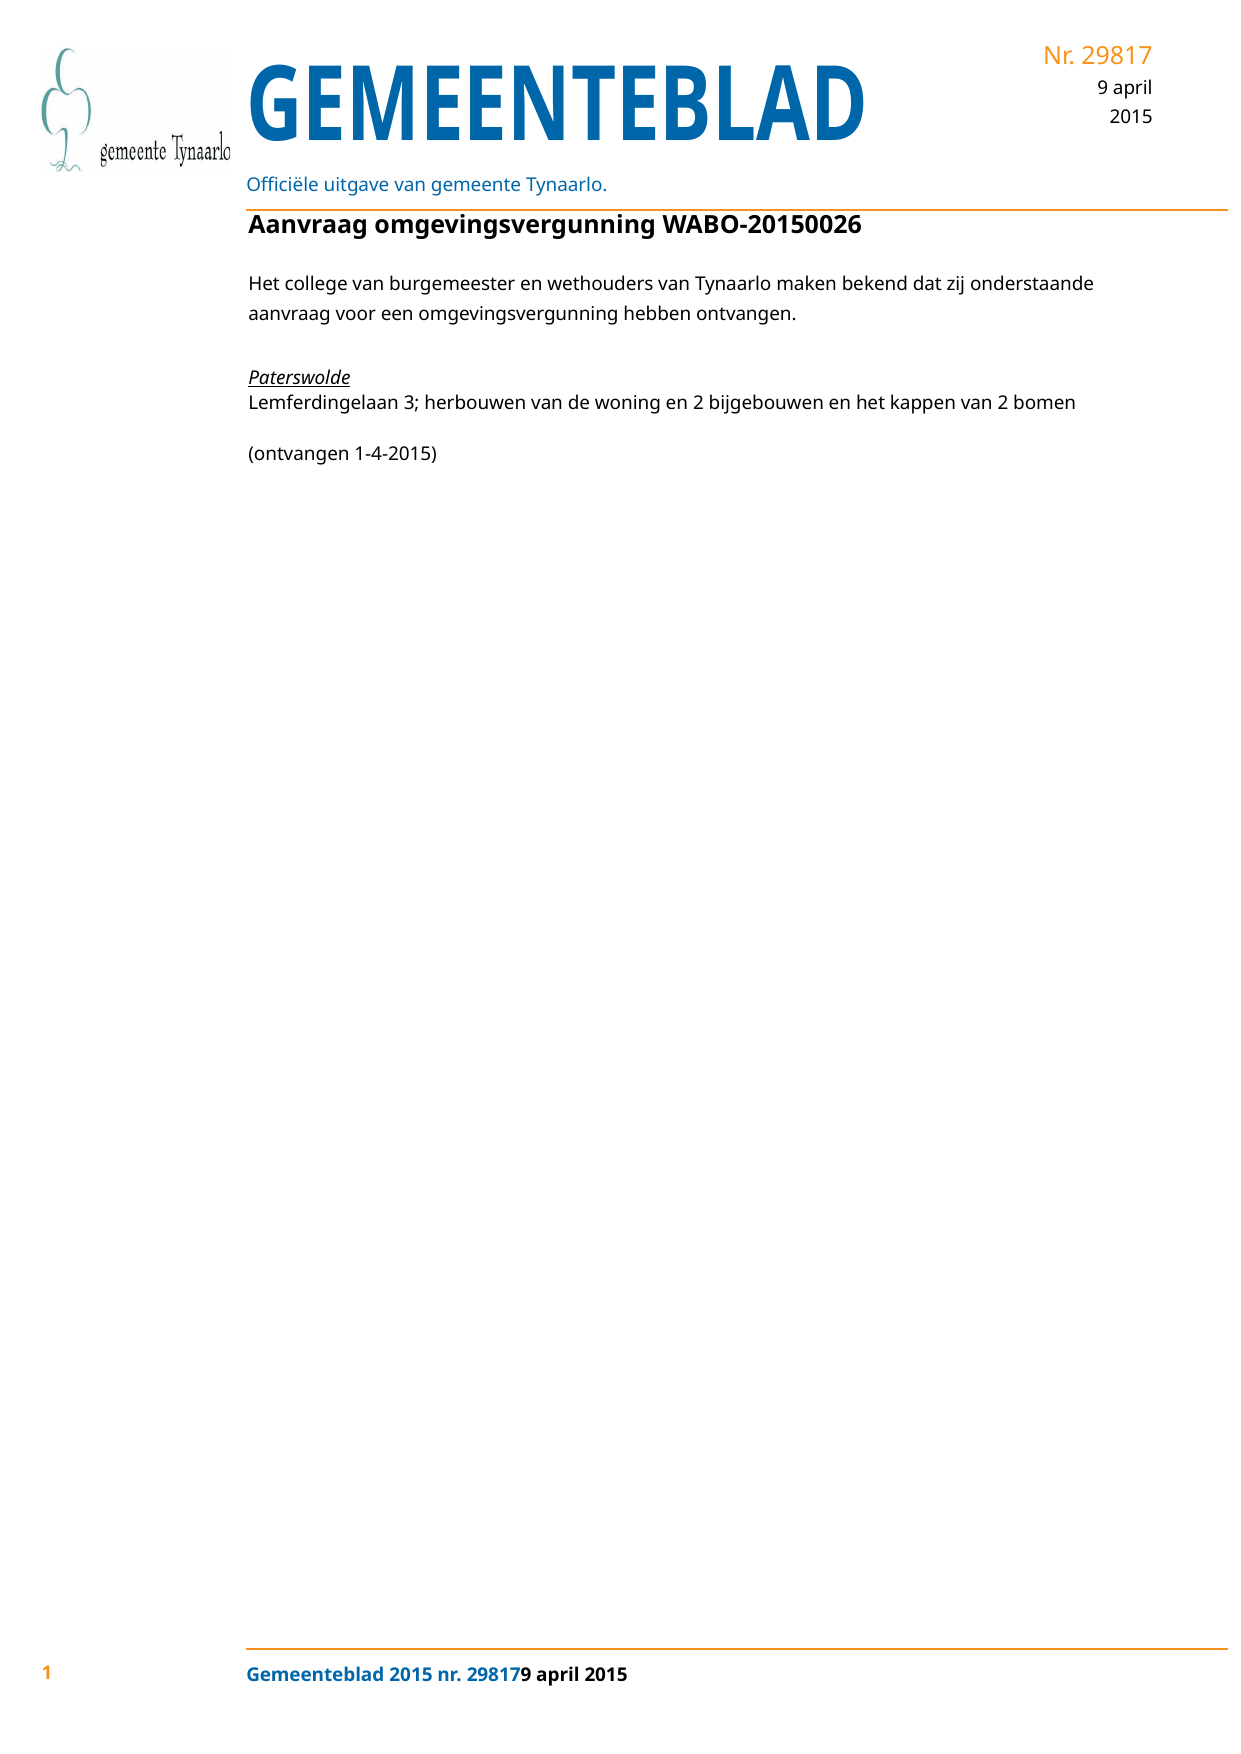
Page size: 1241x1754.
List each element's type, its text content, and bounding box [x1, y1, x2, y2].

text Het college van burgemeester en wethouders van Tynaarlo maken bekend dat zij onderstaande aanvraag voor een omgevingsvergunning hebben ontvangen. [248, 270, 1152, 326]
text Aanvraag omgevingsvergunning WABO-20150026 [248, 211, 1152, 241]
text Lemferdingelaan 3; herbouwen van de woning en 2 bijgebouwen en het kappen van 2 bomen [248, 389, 1152, 415]
picture [41, 47, 231, 172]
text (ontvangen 1-4-2015) [248, 440, 1152, 466]
text Paterswolde [248, 364, 1152, 389]
